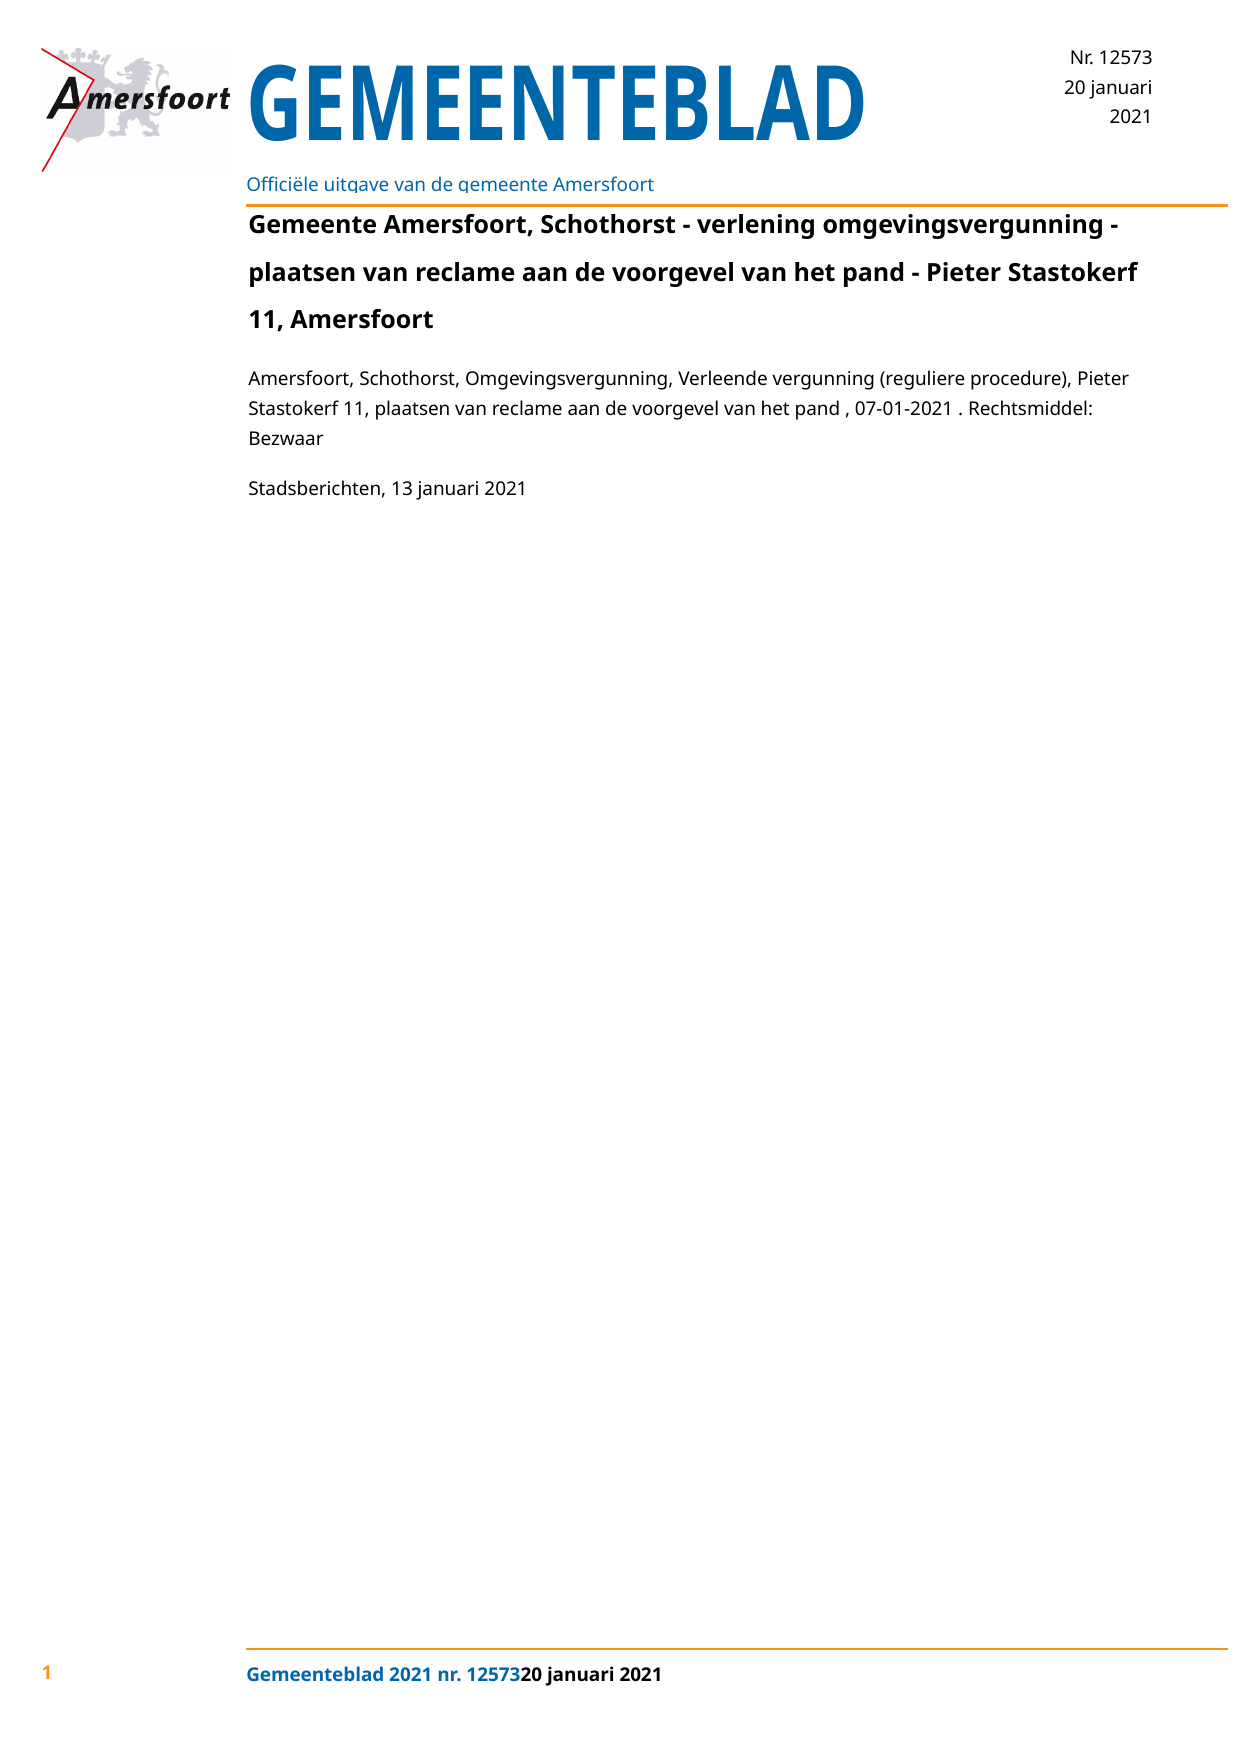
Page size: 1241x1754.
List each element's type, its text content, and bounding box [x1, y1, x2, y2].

picture [41, 47, 231, 172]
text Gemeente Amersfoort, Schothorst - verlening omgevingsvergunning - plaatsen van reclame aan de voorgevel van het pand - Pieter Stastokerf 11, Amersfoort [248, 207, 1152, 336]
text Stadsberichten, 13 januari 2021 [248, 475, 1152, 501]
text Amersfoort, Schothorst, Omgevingsvergunning, Verleende vergunning (reguliere procedure), Pieter Stastokerf 11, plaatsen van reclame aan de voorgevel van het pand , 07-01-2021 . Rechtsmiddel: Bezwaar [248, 366, 1152, 450]
